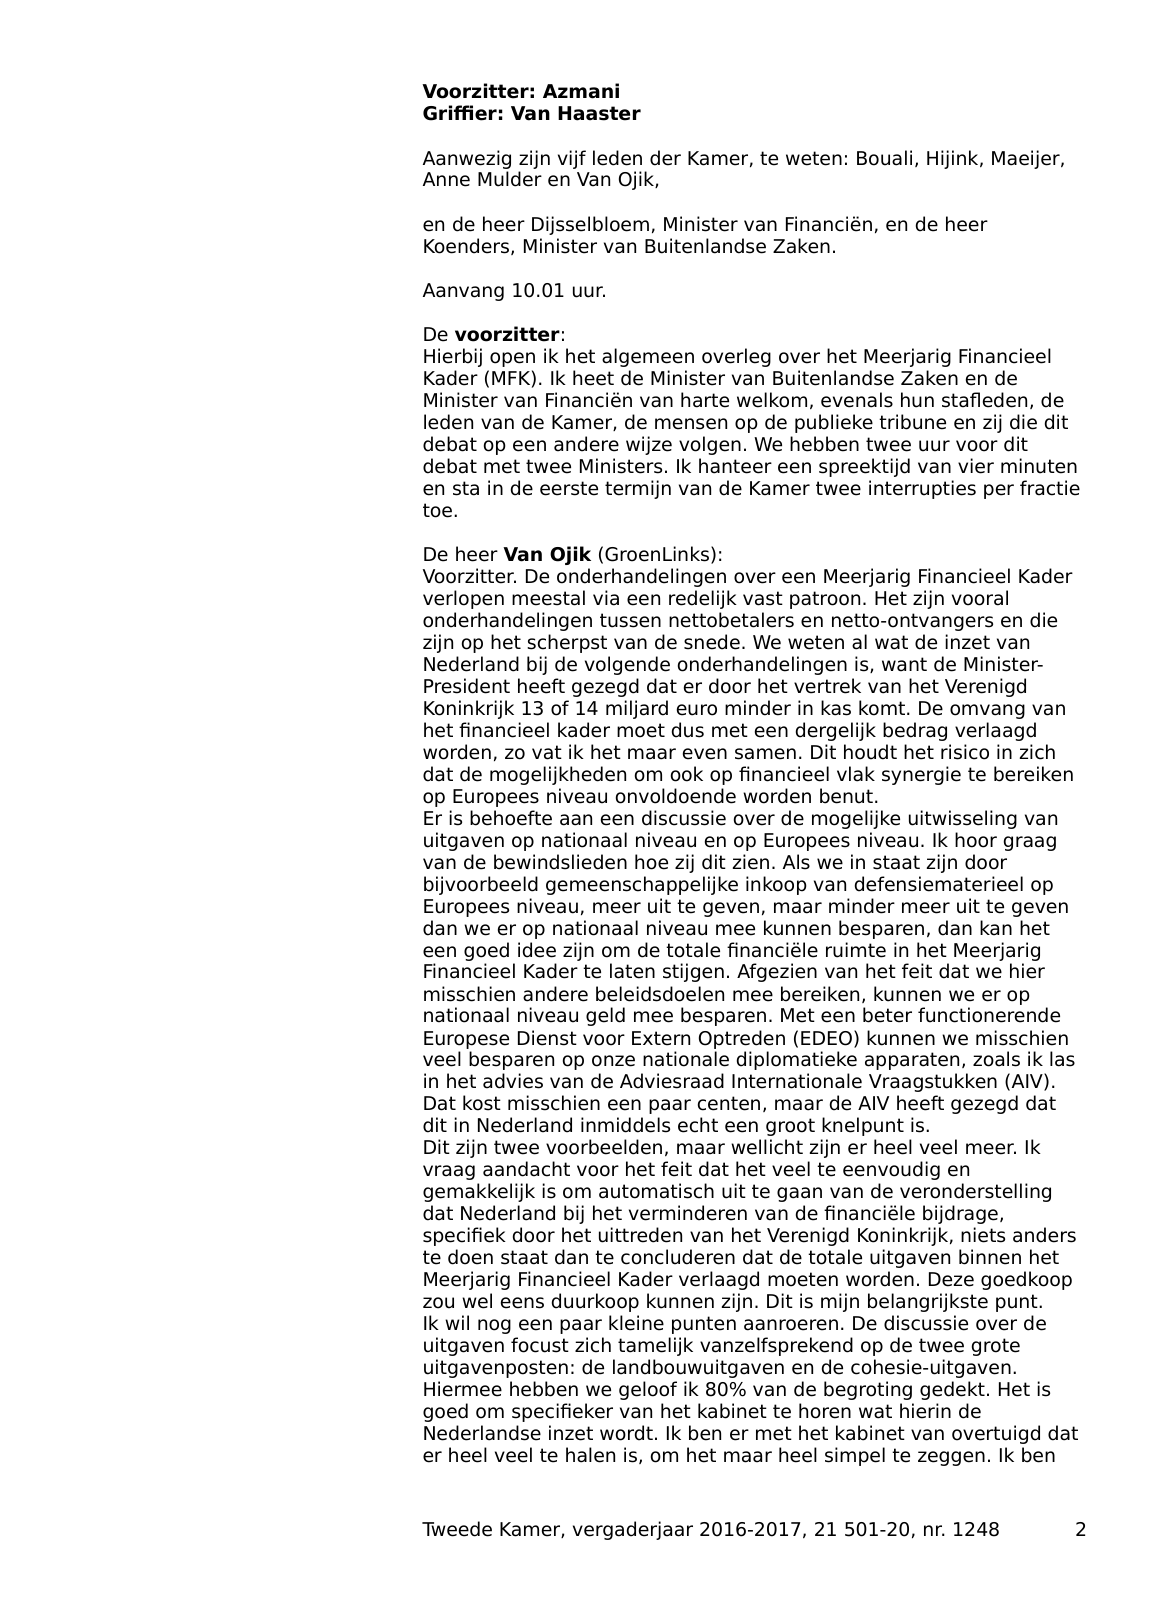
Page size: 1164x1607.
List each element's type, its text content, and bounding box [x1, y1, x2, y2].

text Griffier: Van Haaster [422, 103, 1087, 125]
text Ik wil nog een paar kleine punten aanroeren. De discussie over de uitgaven focust zich tamelijk vanzelfsprekend op de twee grote uitgavenposten: de landbouwuitgaven en de cohesie-uitgaven. Hiermee hebben we geloof ik 80% van de begroting gedekt. Het is goed om specifieker van het kabinet te horen wat hierin de Nederlandse inzet wordt. Ik ben er met het kabinet van overtuigd dat er heel veel te halen is, om het maar heel simpel te zeggen. Ik ben [422, 1313, 1087, 1467]
text Hierbij open ik het algemeen overleg over het Meerjarig Financieel Kader (MFK). Ik heet de Minister van Buitenlandse Zaken en de Minister van Financiën van harte welkom, evenals hun stafleden, de leden van de Kamer, de mensen op de publieke tribune en zij die dit debat op een andere wijze volgen. We hebben twee uur voor dit debat met twee Ministers. Ik hanteer een spreektijd van vier minuten en sta in de eerste termijn van de Kamer twee interrupties per fractie toe. [422, 346, 1087, 522]
text Aanvang 10.01 uur. [422, 280, 1087, 302]
text Aanwezig zijn vijf leden der Kamer, te weten: Bouali, Hijink, Maeijer, Anne Mulder en Van Ojik, [422, 147, 1087, 191]
text Dit zijn twee voorbeelden, maar wellicht zijn er heel veel meer. Ik vraag aandacht voor het feit dat het veel te eenvoudig en gemakkelijk is om automatisch uit te gaan van de veronderstelling dat Nederland bij het verminderen van de financiële bijdrage, specifiek door het uittreden van het Verenigd Koninkrijk, niets anders te doen staat dan te concluderen dat de totale uitgaven binnen het Meerjarig Financieel Kader verlaagd moeten worden. Deze goedkoop zou wel eens duurkoop kunnen zijn. Dit is mijn belangrijkste punt. [422, 1137, 1087, 1313]
text en de heer Dijsselbloem, Minister van Financiën, en de heer Koenders, Minister van Buitenlandse Zaken. [422, 213, 1087, 257]
text De voorzitter: [422, 324, 1087, 346]
text De heer Van Ojik (GroenLinks): [422, 544, 1087, 566]
text Er is behoefte aan een discussie over de mogelijke uitwisseling van uitgaven op nationaal niveau en op Europees niveau. Ik hoor graag van de bewindslieden hoe zij dit zien. Als we in staat zijn door bijvoorbeeld gemeenschappelijke inkoop van defensiematerieel op Europees niveau, meer uit te geven, maar minder meer uit te geven dan we er op nationaal niveau mee kunnen besparen, dan kan het een goed idee zijn om de totale financiële ruimte in het Meerjarig Financieel Kader te laten stijgen. Afgezien van het feit dat we hier misschien andere beleidsdoelen mee bereiken, kunnen we er op nationaal niveau geld mee besparen. Met een beter functionerende Europese Dienst voor Extern Optreden (EDEO) kunnen we misschien veel besparen op onze nationale diplomatieke apparaten, zoals ik las in het advies van de Adviesraad Internationale Vraagstukken (AIV). Dat kost misschien een paar centen, maar de AIV heeft gezegd dat dit in Nederland inmiddels echt een groot knelpunt is. [422, 808, 1087, 1137]
text Voorzitter: Azmani [422, 81, 1087, 103]
text Voorzitter. De onderhandelingen over een Meerjarig Financieel Kader verlopen meestal via een redelijk vast patroon. Het zijn vooral onderhandelingen tussen nettobetalers en netto-ontvangers en die zijn op het scherpst van de snede. We weten al wat de inzet van Nederland bij de volgende onderhandelingen is, want de Minister-President heeft gezegd dat er door het vertrek van het Verenigd Koninkrijk 13 of 14 miljard euro minder in kas komt. De omvang van het financieel kader moet dus met een dergelijk bedrag verlaagd worden, zo vat ik het maar even samen. Dit houdt het risico in zich dat de mogelijkheden om ook op financieel vlak synergie te bereiken op Europees niveau onvoldoende worden benut. [422, 566, 1087, 808]
